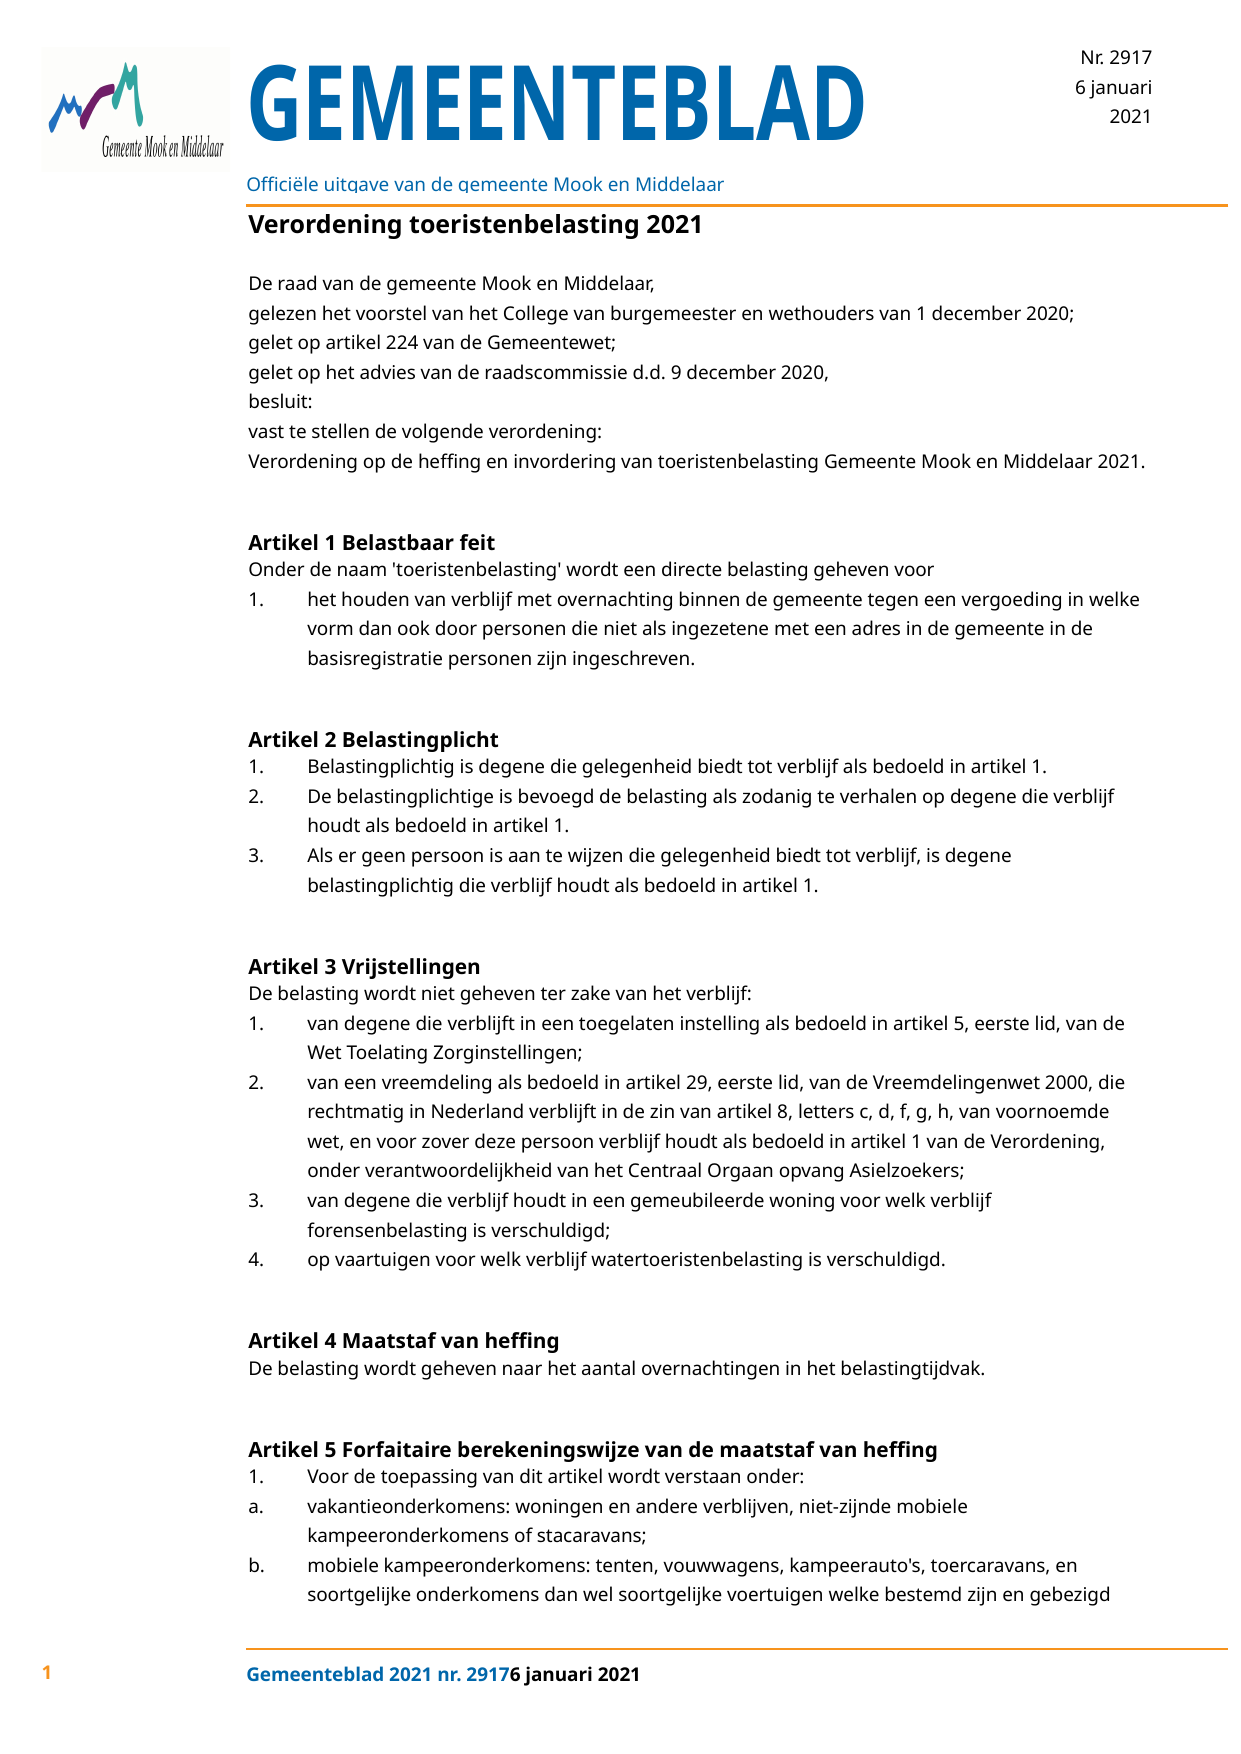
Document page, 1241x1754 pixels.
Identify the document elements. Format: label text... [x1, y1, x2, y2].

list Belastingplichtig is degene die gelegenheid biedt tot verblijf als bedoeld in artikel 1. [248, 753, 1152, 779]
text Artikel 5 Forfaitaire berekeningswijze van de maatstaf van heffing [248, 1435, 1152, 1463]
text De belasting wordt geheven naar het aantal overnachtingen in het belastingtijdvak. [248, 1355, 1152, 1381]
list De belastingplichtige is bevoegd de belasting als zodanig te verhalen op degene die verblijf houdt als bedoeld in artikel 1. [248, 783, 1152, 838]
text De raad van de gemeente Mook en Middelaar, [248, 270, 1152, 296]
list het houden van verblijf met overnachting binnen de gemeente tegen een vergoeding in welke vorm dan ook door personen die niet als ingezetene met een adres in de gemeente in de basisregistratie personen zijn ingeschreven. [248, 586, 1152, 671]
text Verordening toeristenbelasting 2021 [248, 207, 1152, 241]
text Artikel 3 Vrijstellingen [248, 952, 1152, 980]
picture [41, 47, 231, 172]
list mobiele kampeeronderkomens: tenten, vouwwagens, kampeerauto's, toercaravans, en soortgelijke onderkomens dan wel soortgelijke voertuigen welke bestemd zijn en gebezigd [248, 1552, 1152, 1607]
text gelet op artikel 224 van de Gemeentewet; [248, 329, 1152, 355]
text Artikel 1 Belastbaar feit [248, 528, 1152, 556]
text vast te stellen de volgende verordening: [248, 418, 1152, 444]
text besluit: [248, 389, 1152, 414]
list van degene die verblijf houdt in een gemeubileerde woning voor welk verblijf forensenbelasting is verschuldigd; [248, 1187, 1152, 1243]
list van degene die verblijft in een toegelaten instelling als bedoeld in artikel 5, eerste lid, van de Wet Toelating Zorginstellingen; [248, 1010, 1152, 1065]
text De belasting wordt niet geheven ter zake van het verblijf: [248, 980, 1152, 1006]
list Voor de toepassing van dit artikel wordt verstaan onder: [248, 1463, 1152, 1489]
text gelet op het advies van de raadscommissie d.d. 9 december 2020, [248, 359, 1152, 385]
list vakantieonderkomens: woningen en andere verblijven, niet-zijnde mobiele kampeeronderkomens of stacaravans; [248, 1493, 1152, 1548]
text Verordening op de heffing en invordering van toeristenbelasting Gemeente Mook en Middelaar 2021. [248, 448, 1152, 473]
list Als er geen persoon is aan te wijzen die gelegenheid biedt tot verblijf, is degene belastingplichtig die verblijf houdt als bedoeld in artikel 1. [248, 842, 1152, 897]
text Onder de naam 'toeristenbelasting' wordt een directe belasting geheven voor [248, 556, 1152, 582]
list op vaartuigen voor welk verblijf watertoeristenbelasting is verschuldigd. [248, 1246, 1152, 1272]
text Artikel 2 Belastingplicht [248, 725, 1152, 753]
list van een vreemdeling als bedoeld in artikel 29, eerste lid, van de Vreemdelingenwet 2000, die rechtmatig in Nederland verblijft in de zin van artikel 8, letters c, d, f, g, h, van voornoemde wet, en voor zover deze persoon verblijf houdt als bedoeld in artikel 1 van de Verordening, onder verantwoordelijkheid van het Centraal Orgaan opvang Asielzoekers; [248, 1069, 1152, 1183]
text Artikel 4 Maatstaf van heffing [248, 1326, 1152, 1355]
text gelezen het voorstel van het College van burgemeester en wethouders van 1 december 2020; [248, 300, 1152, 326]
